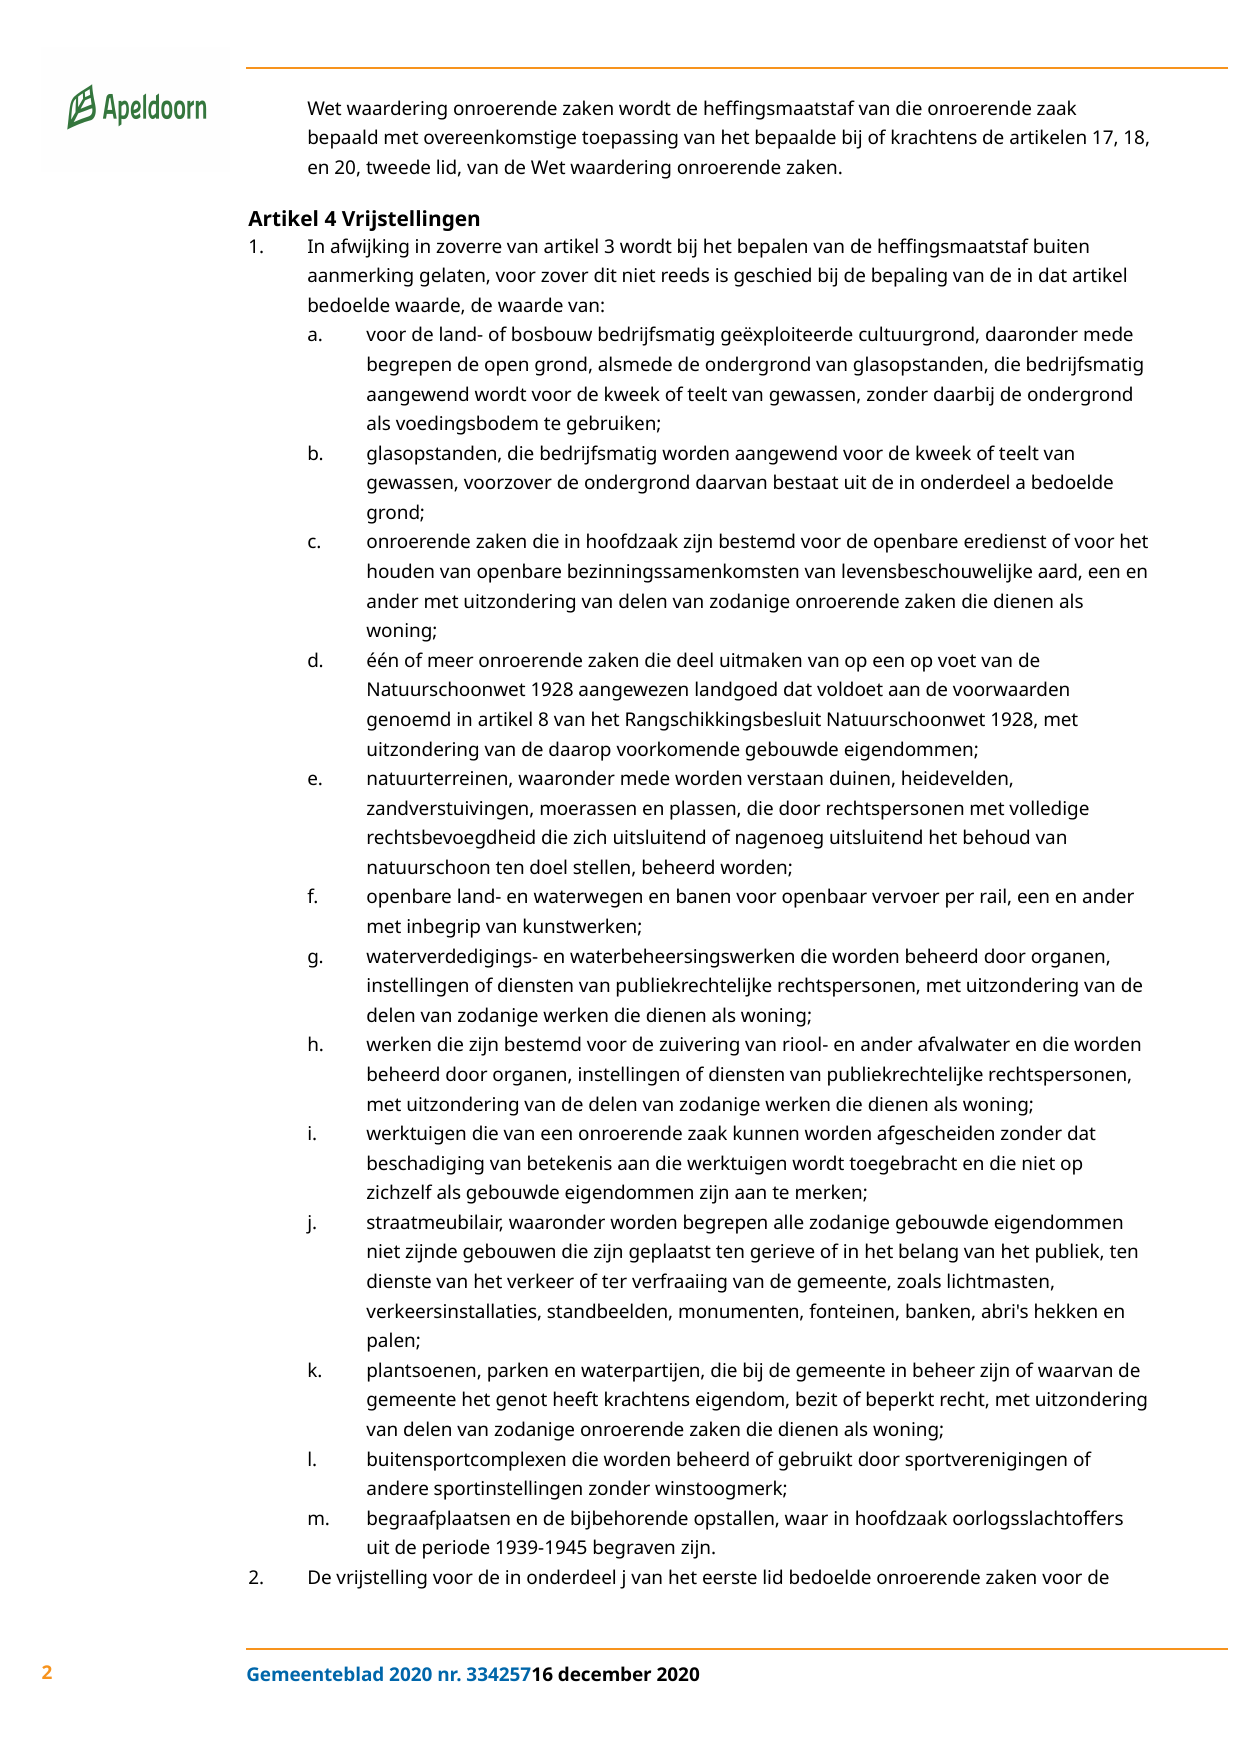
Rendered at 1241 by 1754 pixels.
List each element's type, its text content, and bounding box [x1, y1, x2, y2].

picture [41, 47, 231, 172]
list openbare land- en waterwegen en banen voor openbaar vervoer per rail, een en ander met inbegrip van kunstwerken; [307, 884, 1152, 939]
list buitensportcomplexen die worden beheerd of gebruikt door sportverenigingen of andere sportinstellingen zonder winstoogmerk; [307, 1446, 1152, 1501]
list In afwijking in zoverre van artikel 3 wordt bij het bepalen van de heffingsmaatstaf buiten aanmerking gelaten, voor zover dit niet reeds is geschied bij de bepaling van de in dat artikel bedoelde waarde, de waarde van: [248, 233, 1152, 318]
list straatmeubilair, waaronder worden begrepen alle zodanige gebouwde eigendommen niet zijnde gebouwen die zijn geplaatst ten gerieve of in het belang van het publiek, ten dienste van het verkeer of ter verfraaiing van de gemeente, zoals lichtmasten, verkeersinstallaties, standbeelden, monumenten, fonteinen, banken, abri's hekken en palen; [307, 1209, 1152, 1353]
list begraafplaatsen en de bijbehorende opstallen, waar in hoofdzaak oorlogsslachtoffers uit de periode 1939-1945 begraven zijn. [307, 1505, 1152, 1560]
text Artikel 4 Vrijstellingen [248, 204, 1152, 233]
list onroerende zaken die in hoofdzaak zijn bestemd voor de openbare eredienst of voor het houden van openbare bezinningssamenkomsten van levensbeschouwelijke aard, een en ander met uitzondering van delen van zodanige onroerende zaken die dienen als woning; [307, 529, 1152, 643]
list Wet waardering onroerende zaken wordt de heffingsmaatstaf van die onroerende zaak bepaald met overeenkomstige toepassing van het bepaalde bij of krachtens de artikelen 17, 18, en 20, tweede lid, van de Wet waardering onroerende zaken. [248, 95, 1152, 180]
list werktuigen die van een onroerende zaak kunnen worden afgescheiden zonder dat beschadiging van betekenis aan die werktuigen wordt toegebracht en die niet op zichzelf als gebouwde eigendommen zijn aan te merken; [307, 1120, 1152, 1205]
list één of meer onroerende zaken die deel uitmaken van op een op voet van de Natuurschoonwet 1928 aangewezen landgoed dat voldoet aan de voorwaarden genoemd in artikel 8 van het Rangschikkingsbesluit Natuurschoonwet 1928, met uitzondering van de daarop voorkomende gebouwde eigendommen; [307, 647, 1152, 761]
list De vrijstelling voor de in onderdeel j van het eerste lid bedoelde onroerende zaken voor de [248, 1564, 1152, 1590]
list voor de land- of bosbouw bedrijfsmatig geëxploiteerde cultuurgrond, daaronder mede begrepen de open grond, alsmede de ondergrond van glasopstanden, die bedrijfsmatig aangewend wordt voor de kweek of teelt van gewassen, zonder daarbij de ondergrond als voedingsbodem te gebruiken; [307, 322, 1152, 436]
list plantsoenen, parken en waterpartijen, die bij de gemeente in beheer zijn of waarvan de gemeente het genot heeft krachtens eigendom, bezit of beperkt recht, met uitzondering van delen van zodanige onroerende zaken die dienen als woning; [307, 1357, 1152, 1442]
list natuurterreinen, waaronder mede worden verstaan duinen, heidevelden, zandverstuivingen, moerassen en plassen, die door rechtspersonen met volledige rechtsbevoegdheid die zich uitsluitend of nagenoeg uitsluitend het behoud van natuurschoon ten doel stellen, beheerd worden; [307, 765, 1152, 880]
list werken die zijn bestemd voor de zuivering van riool- en ander afvalwater en die worden beheerd door organen, instellingen of diensten van publiekrechtelijke rechtspersonen, met uitzondering van de delen van zodanige werken die dienen als woning; [307, 1032, 1152, 1116]
list glasopstanden, die bedrijfsmatig worden aangewend voor de kweek of teelt van gewassen, voorzover de ondergrond daarvan bestaat uit de in onderdeel a bedoelde grond; [307, 440, 1152, 525]
list waterverdedigings- en waterbeheersingswerken die worden beheerd door organen, instellingen of diensten van publiekrechtelijke rechtspersonen, met uitzondering van de delen van zodanige werken die dienen als woning; [307, 943, 1152, 1028]
